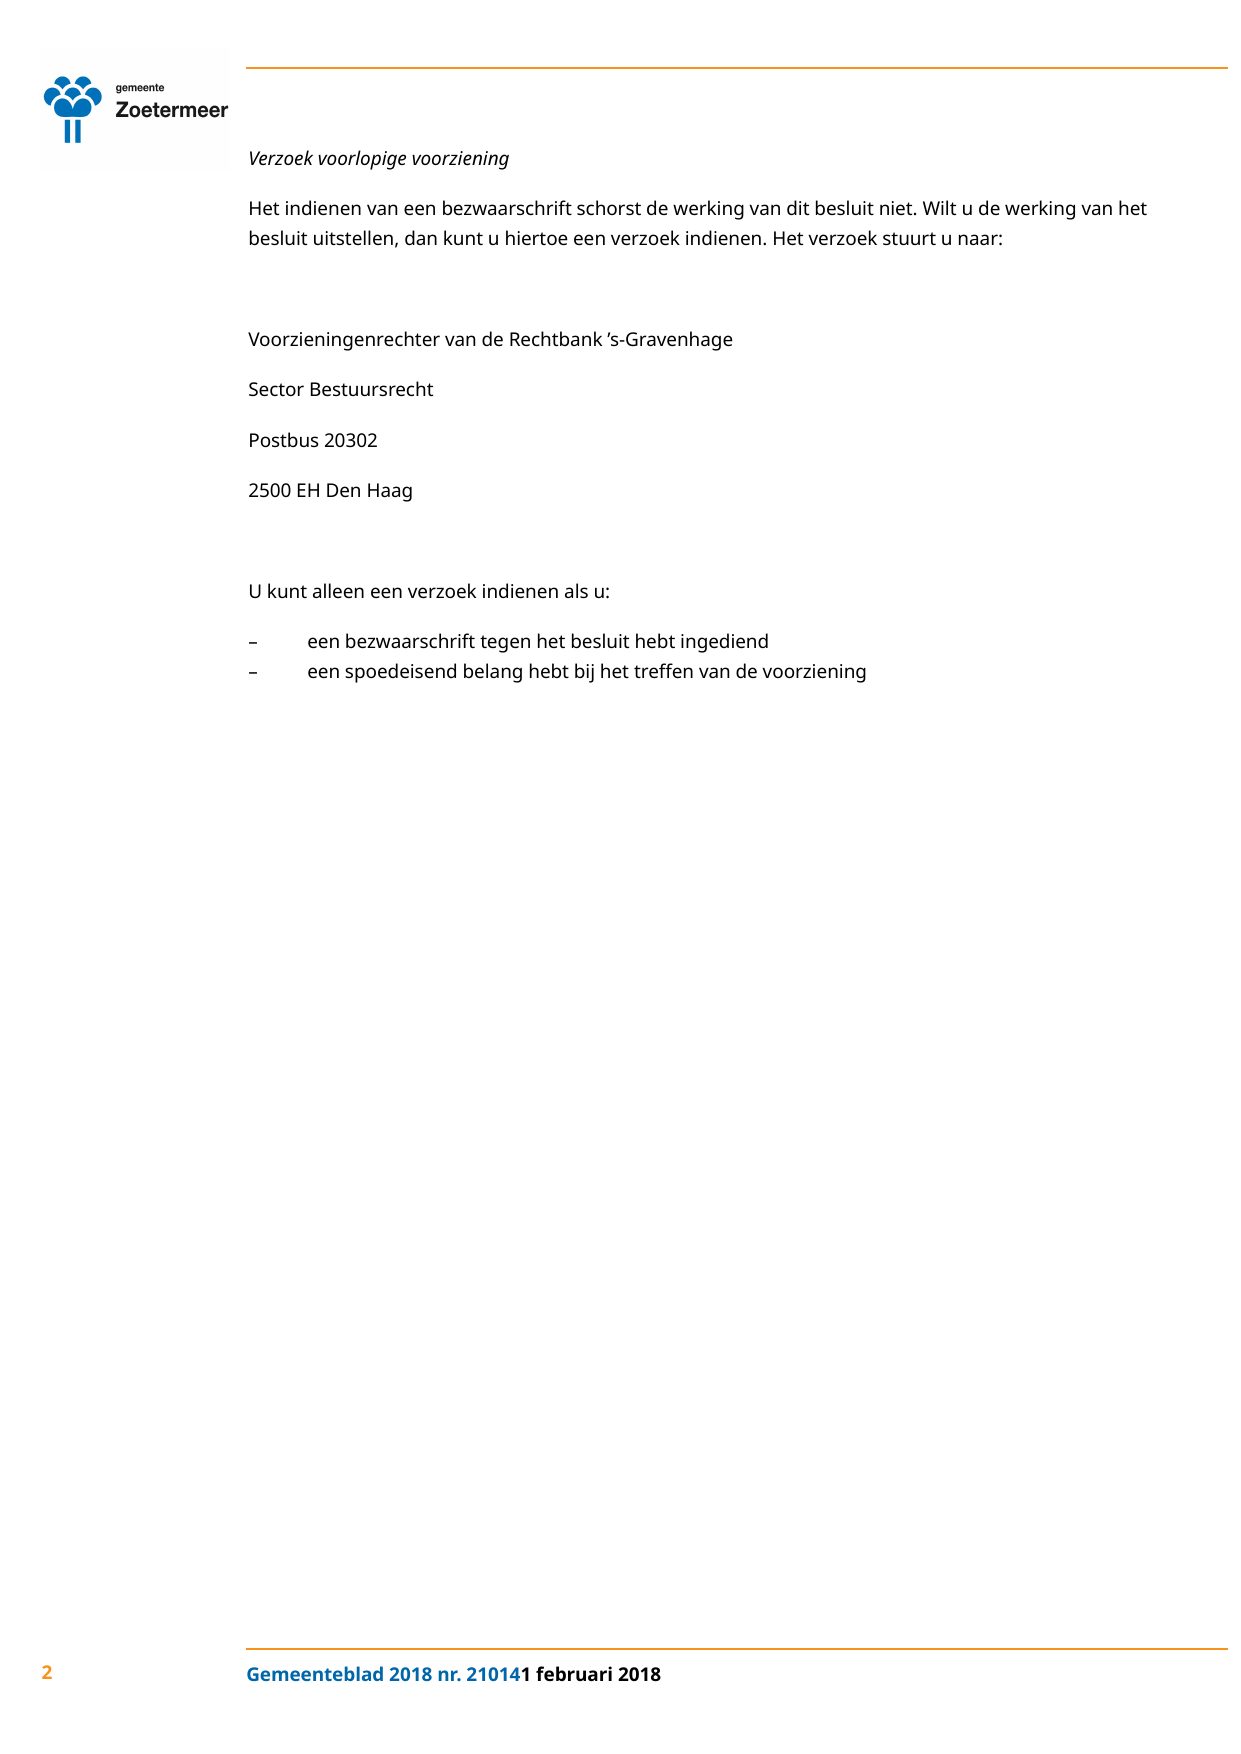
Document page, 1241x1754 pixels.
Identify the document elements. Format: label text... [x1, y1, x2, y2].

list een spoedeisend belang hebt bij het treffen van de voorziening [248, 658, 1152, 684]
text Sector Bestuursrecht [248, 376, 1152, 402]
text Verzoek voorlopige voorziening [248, 145, 1152, 171]
text Voorzieningenrechter van de Rechtbank ’s-Gravenhage [248, 326, 1152, 352]
text Postbus 20302 [248, 427, 1152, 453]
picture [41, 47, 231, 172]
text 2500 EH Den Haag [248, 477, 1152, 503]
text U kunt alleen een verzoek indienen als u: [248, 578, 1152, 604]
text Het indienen van een bezwaarschrift schorst de werking van dit besluit niet. Wilt u de werking van het besluit uitstellen, dan kunt u hiertoe een verzoek indienen. Het verzoek stuurt u naar: [248, 196, 1152, 251]
list een bezwaarschrift tegen het besluit hebt ingediend [248, 628, 1152, 654]
